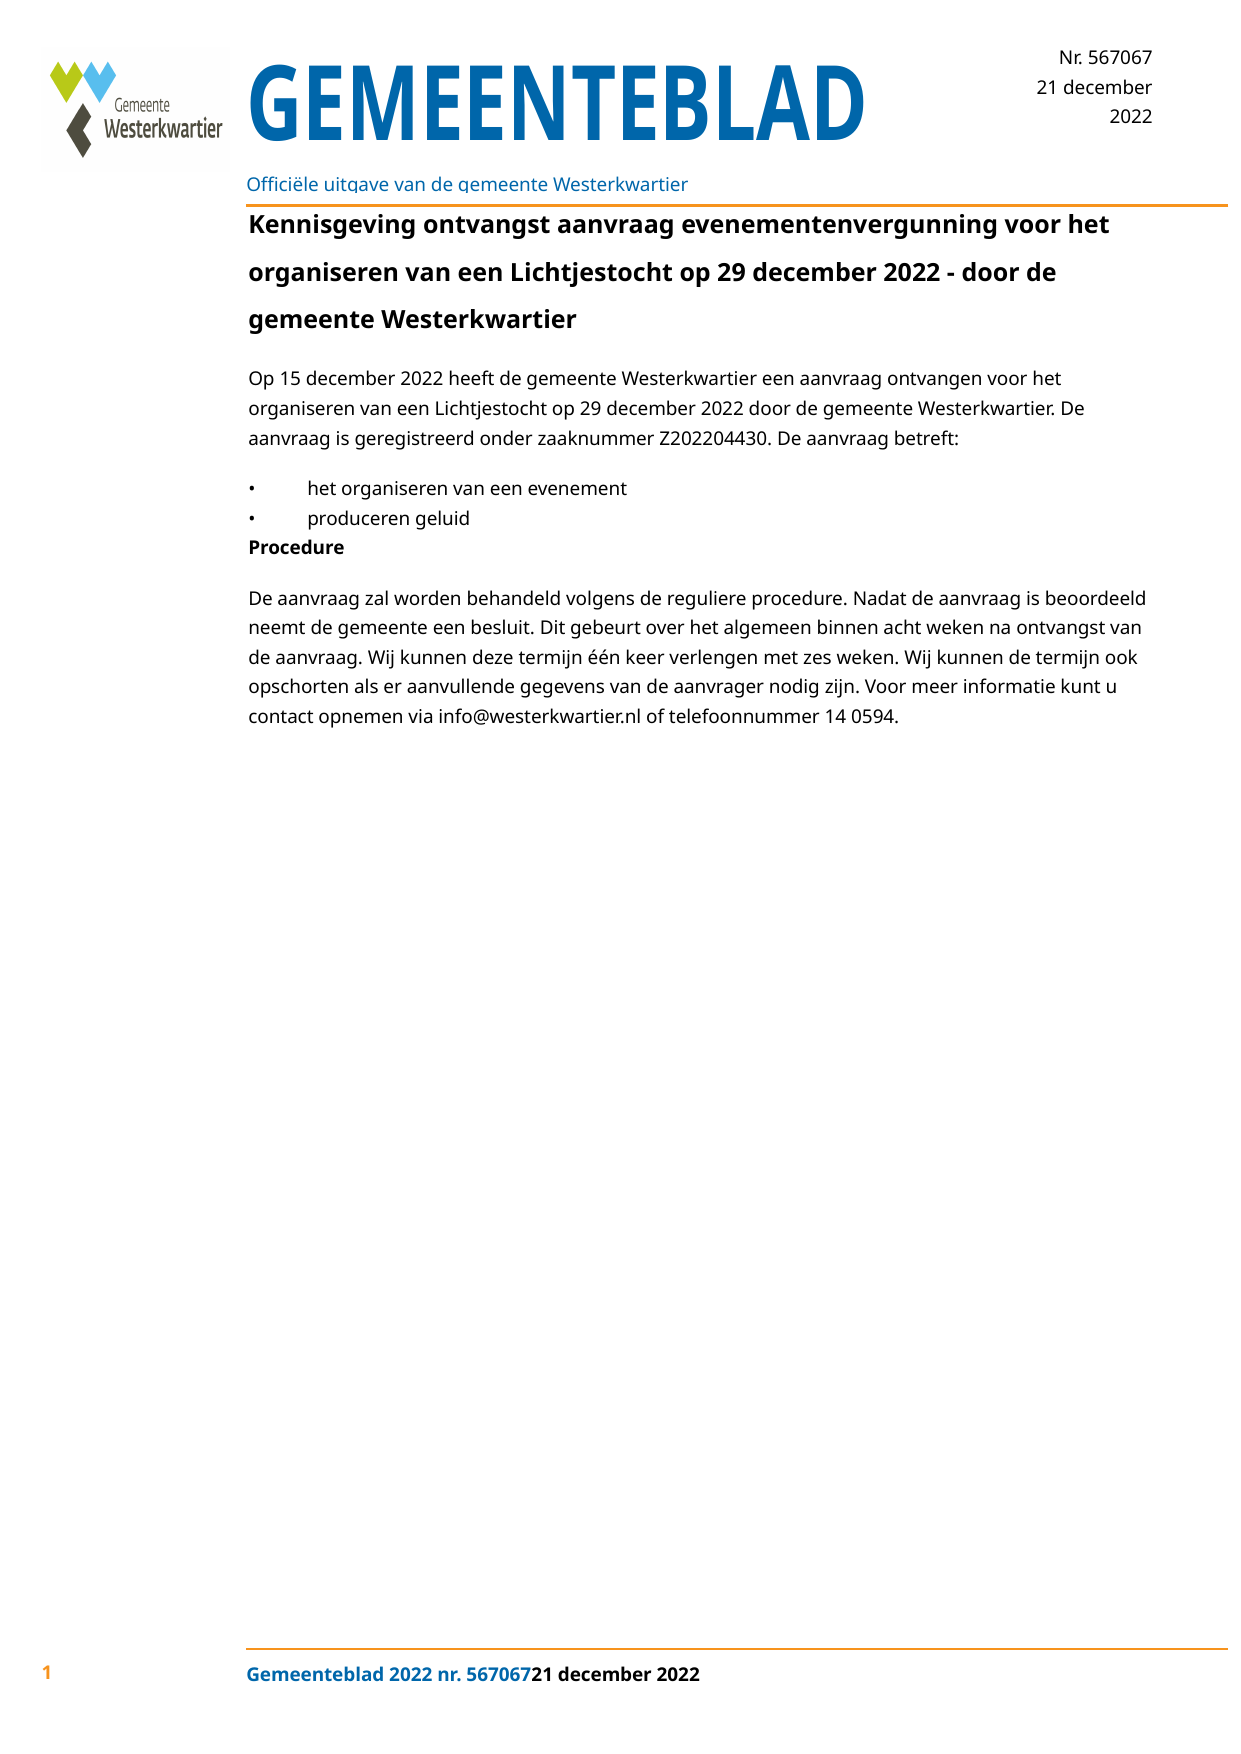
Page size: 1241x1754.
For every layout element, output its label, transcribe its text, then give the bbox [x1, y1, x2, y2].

text Op 15 december 2022 heeft de gemeente Westerkwartier een aanvraag ontvangen voor het organiseren van een Lichtjestocht op 29 december 2022 door de gemeente Westerkwartier. De aanvraag is geregistreerd onder zaaknummer Z202204430. De aanvraag betreft: [248, 366, 1152, 450]
text De aanvraag zal worden behandeld volgens de reguliere procedure. Nadat de aanvraag is beoordeeld neemt de gemeente een besluit. Dit gebeurt over het algemeen binnen acht weken na ontvangst van de aanvraag. Wij kunnen deze termijn één keer verlengen met zes weken. Wij kunnen de termijn ook opschorten als er aanvullende gegevens van de aanvrager nodig zijn. Voor meer informatie kunt u contact opnemen via info@westerkwartier.nl of telefoonnummer 14 0594. [248, 585, 1152, 729]
list het organiseren van een evenement [248, 475, 1152, 501]
text Kennisgeving ontvangst aanvraag evenementenvergunning voor het organiseren van een Lichtjestocht op 29 december 2022 - door de gemeente Westerkwartier [248, 207, 1152, 336]
picture [41, 47, 231, 172]
list produceren geluid [248, 505, 1152, 530]
text Procedure [248, 534, 1152, 560]
